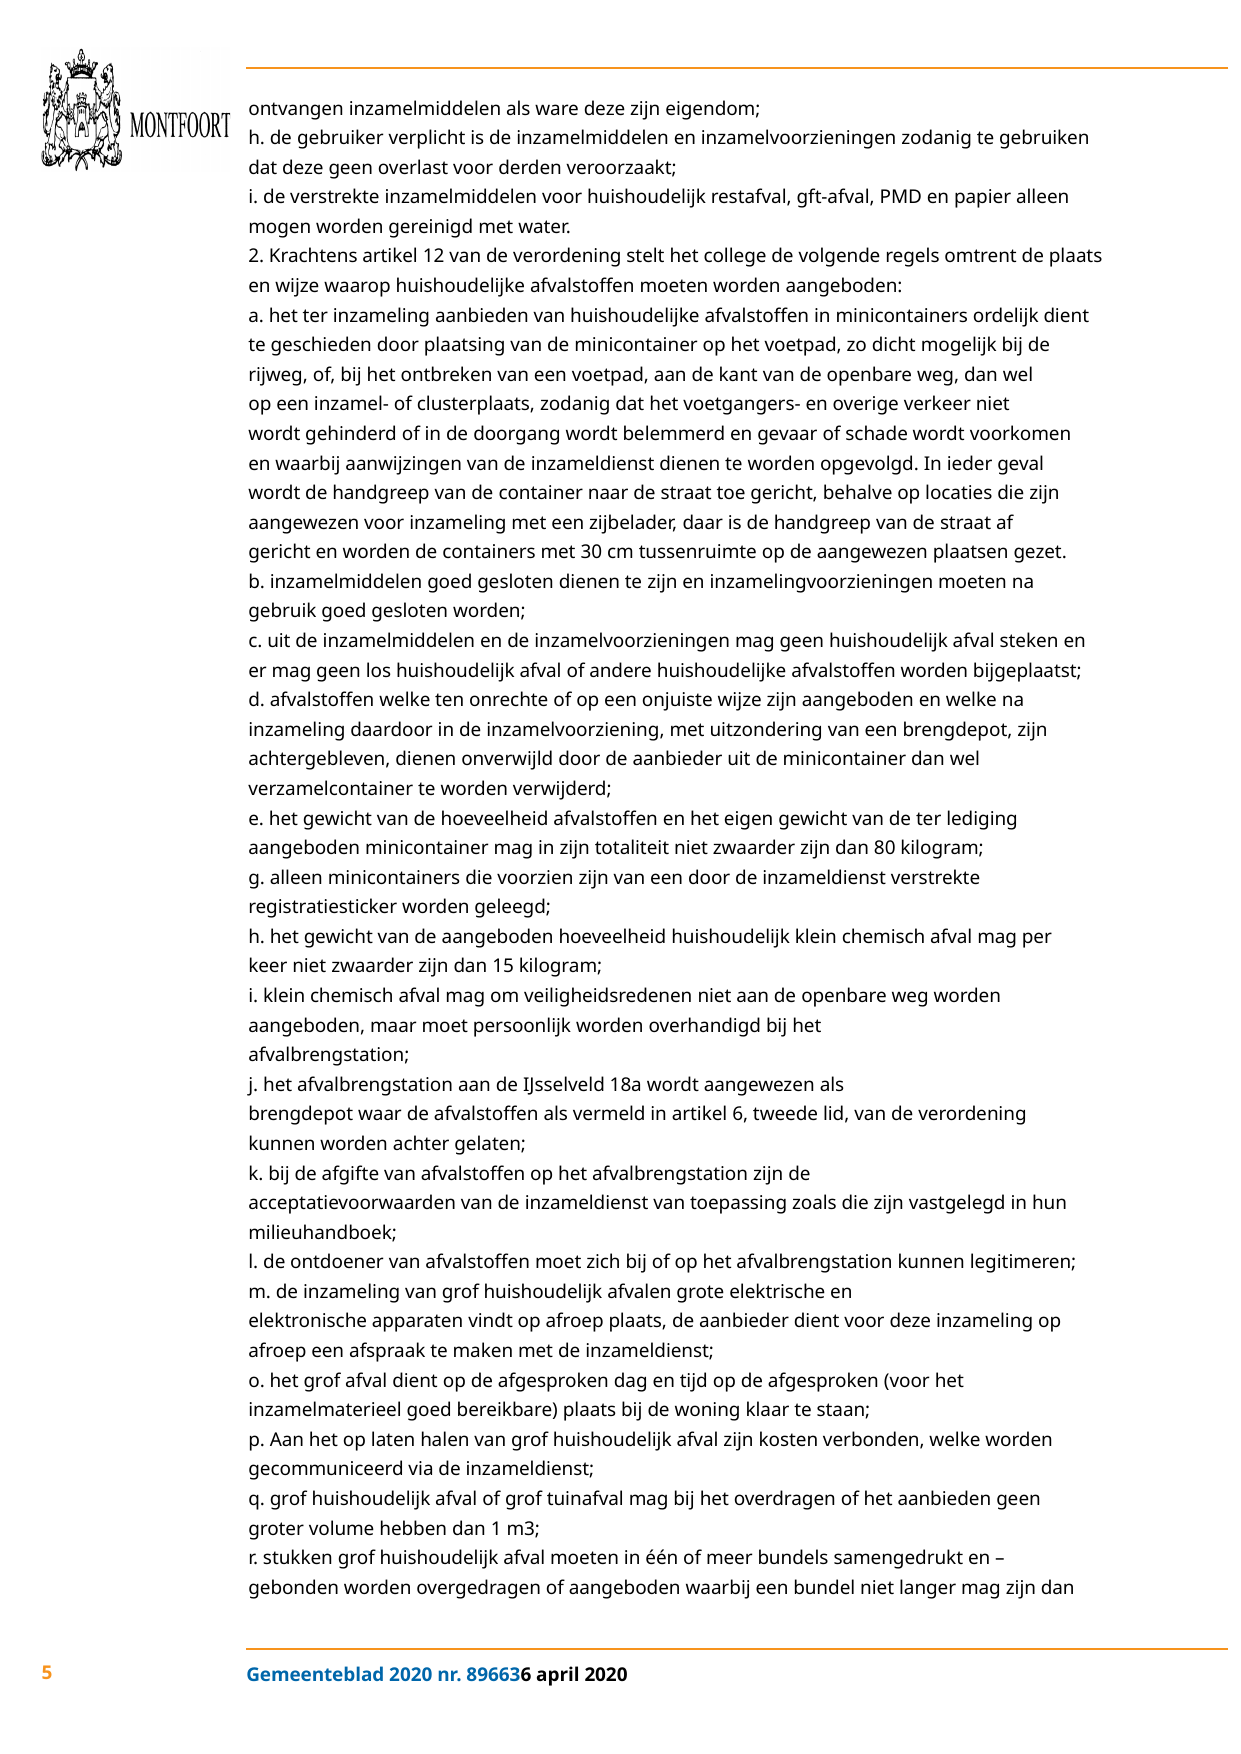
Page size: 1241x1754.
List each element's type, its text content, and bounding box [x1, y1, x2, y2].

text h. de gebruiker verplicht is de inzamelmiddelen en inzamelvoorzieningen zodanig te gebruiken [248, 124, 1152, 150]
text gebonden worden overgedragen of aangeboden waarbij een bundel niet langer mag zijn dan [248, 1574, 1152, 1600]
text j. het afvalbrengstation aan de IJsselveld 18a wordt aangewezen als brengdepot waar de afvalstoffen als vermeld in artikel 6, tweede lid, van de verordening kunnen worden achter gelaten; [248, 1071, 1152, 1156]
text aangewezen voor inzameling met een zijbelader, daar is de handgreep van de straat af gericht en worden de containers met 30 cm tussenruimte op de aangewezen plaatsen gezet. [248, 509, 1152, 564]
text a. het ter inzameling aanbieden van huishoudelijke afvalstoffen in minicontainers ordelijk dient te geschieden door plaatsing van de minicontainer op het voetpad, zo dicht mogelijk bij de [248, 302, 1152, 357]
text 2. Krachtens artikel 12 van de verordening stelt het college de volgende regels omtrent de plaats en wijze waarop huishoudelijke afvalstoffen moeten worden aangeboden: [248, 243, 1152, 298]
text verzamelcontainer te worden verwijderd; [248, 775, 1152, 801]
text h. het gewicht van de aangeboden hoeveelheid huishoudelijk klein chemisch afval mag per keer niet zwaarder zijn dan 15 kilogram; [248, 923, 1152, 978]
text ontvangen inzamelmiddelen als ware deze zijn eigendom; [248, 95, 1152, 121]
text achtergebleven, dienen onverwijld door de aanbieder uit de minicontainer dan wel [248, 746, 1152, 771]
text r. stukken grof huishoudelijk afval moeten in één of meer bundels samengedrukt en – [248, 1544, 1152, 1570]
text k. bij de afgifte van afvalstoffen op het afvalbrengstation zijn de [248, 1160, 1152, 1186]
text d. afvalstoffen welke ten onrechte of op een onjuiste wijze zijn aangeboden en welke na inzameling daardoor in de inzamelvoorziening, met uitzondering van een brengdepot, zijn [248, 686, 1152, 742]
text p. Aan het op laten halen van grof huishoudelijk afval zijn kosten verbonden, welke worden gecommuniceerd via de inzameldienst; [248, 1426, 1152, 1481]
text g. alleen minicontainers die voorzien zijn van een door de inzameldienst verstrekte [248, 864, 1152, 890]
text l. de ontdoener van afvalstoffen moet zich bij of op het afvalbrengstation kunnen legitimeren; [248, 1248, 1152, 1274]
text o. het grof afval dient op de afgesproken dag en tijd op de afgesproken (voor het [248, 1367, 1152, 1393]
text b. inzamelmiddelen goed gesloten dienen te zijn en inzamelingvoorzieningen moeten na gebruik goed gesloten worden; [248, 568, 1152, 623]
text op een inzamel- of clusterplaats, zodanig dat het voetgangers- en overige verkeer niet [248, 391, 1152, 416]
text wordt de handgreep van de container naar de straat toe gericht, behalve op locaties die zijn [248, 479, 1152, 505]
text acceptatievoorwaarden van de inzameldienst van toepassing zoals die zijn vastgelegd in hun milieuhandboek; [248, 1189, 1152, 1245]
text afvalbrengstation; [248, 1041, 1152, 1067]
text dat deze geen overlast voor derden veroorzaakt; [248, 154, 1152, 180]
text i. klein chemisch afval mag om veiligheidsredenen niet aan de openbare weg worden aangeboden, maar moet persoonlijk worden overhandigd bij het [248, 982, 1152, 1038]
text e. het gewicht van de hoeveelheid afvalstoffen en het eigen gewicht van de ter lediging aangeboden minicontainer mag in zijn totaliteit niet zwaarder zijn dan 80 kilogram; [248, 805, 1152, 860]
text m. de inzameling van grof huishoudelijk afvalen grote elektrische en elektronische apparaten vindt op afroep plaats, de aanbieder dient voor deze inzameling op afroep een afspraak te maken met de inzameldienst; [248, 1278, 1152, 1363]
text registratiesticker worden geleegd; [248, 893, 1152, 919]
text q. grof huishoudelijk afval of grof tuinafval mag bij het overdragen of het aanbieden geen groter volume hebben dan 1 m3; [248, 1485, 1152, 1541]
picture [41, 47, 231, 172]
text c. uit de inzamelmiddelen en de inzamelvoorzieningen mag geen huishoudelijk afval steken en [248, 627, 1152, 653]
text rijweg, of, bij het ontbreken van een voetpad, aan de kant van de openbare weg, dan wel [248, 361, 1152, 387]
text inzamelmaterieel goed bereikbare) plaats bij de woning klaar te staan; [248, 1396, 1152, 1422]
text i. de verstrekte inzamelmiddelen voor huishoudelijk restafval, gft-afval, PMD en papier alleen mogen worden gereinigd met water. [248, 183, 1152, 239]
text wordt gehinderd of in de doorgang wordt belemmerd en gevaar of schade wordt voorkomen en waarbij aanwijzingen van de inzameldienst dienen te worden opgevolgd. In ieder geval [248, 420, 1152, 476]
text er mag geen los huishoudelijk afval of andere huishoudelijke afvalstoffen worden bijgeplaatst; [248, 657, 1152, 683]
